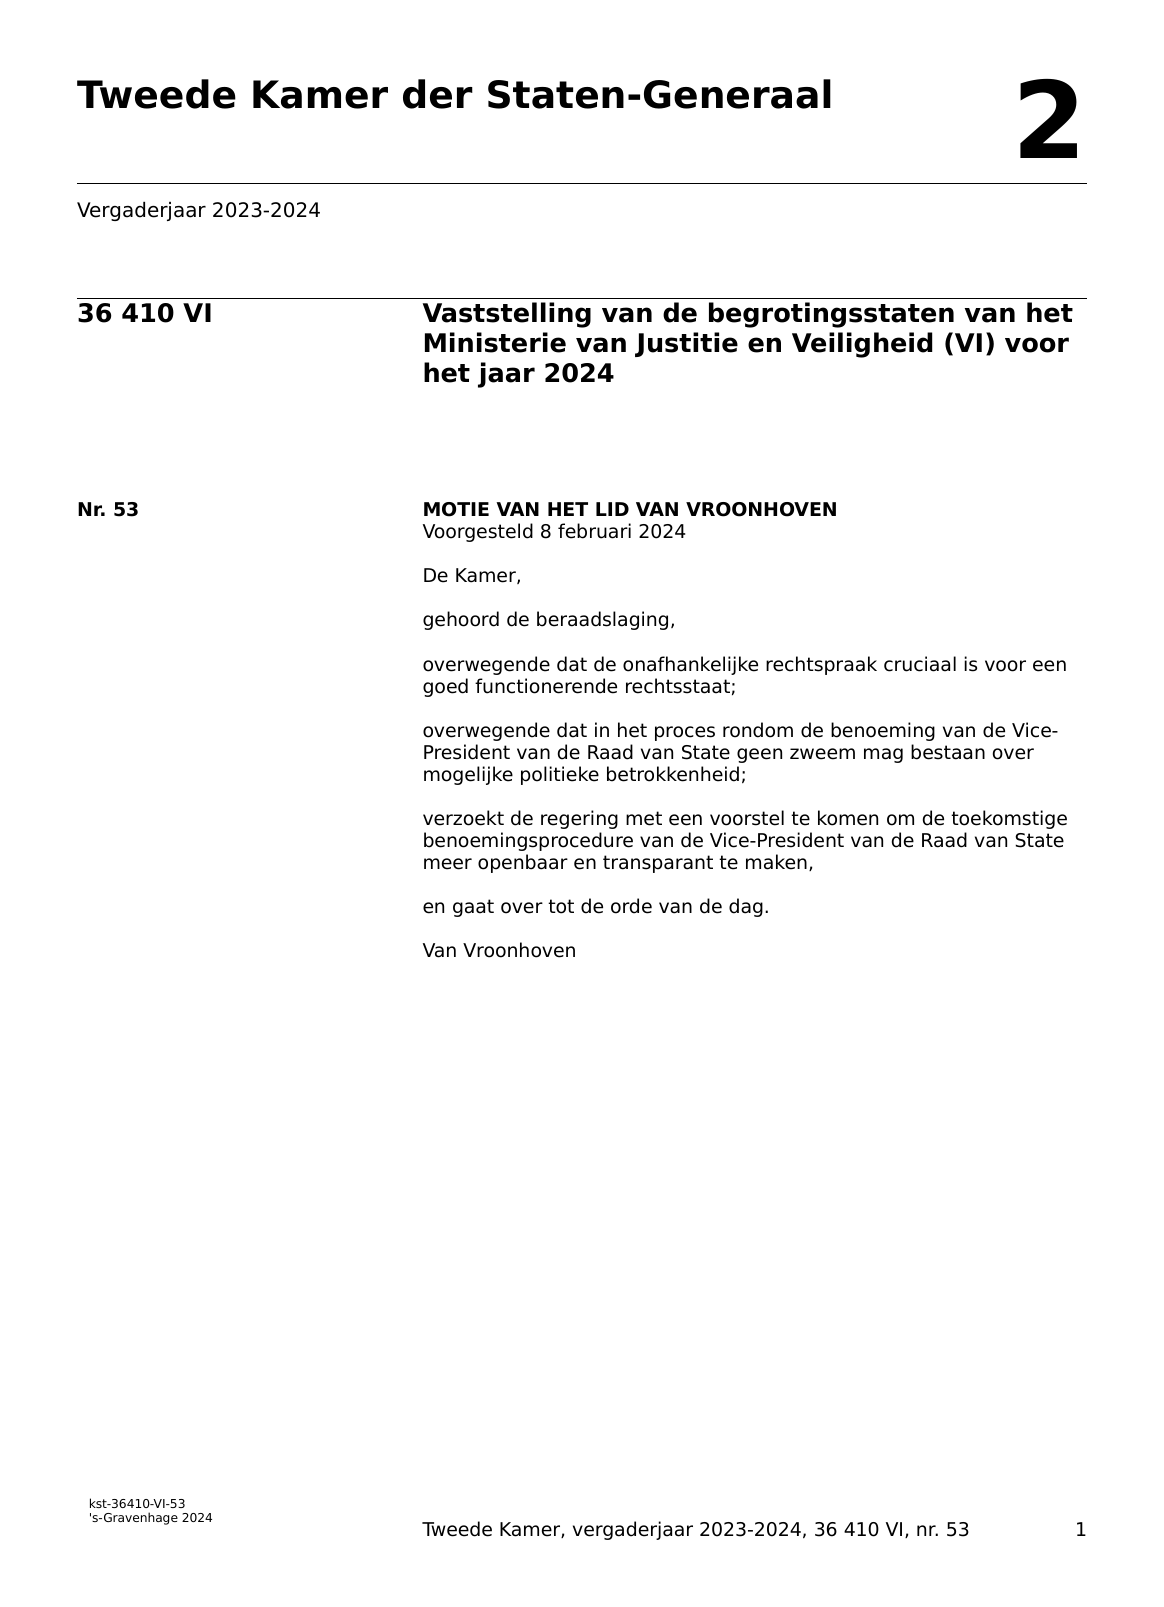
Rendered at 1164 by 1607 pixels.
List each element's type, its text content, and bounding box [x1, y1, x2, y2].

text 's-Gravenhage 2024 [88, 1511, 323, 1525]
subtitle Nr. 53 MOTIE VAN HET LID VAN VROONHOVEN [77, 499, 1087, 521]
text gehoord de beraadslaging, [422, 609, 1087, 631]
text De Kamer, [422, 565, 1087, 587]
text Van Vroonhoven [422, 940, 1087, 962]
text kst-36410-VI-53 [88, 1497, 323, 1511]
text Voorgesteld 8 februari 2024 [422, 521, 1087, 543]
table_header 2 [886, 59, 1087, 183]
subtitle 36 410 VI Vaststelling van de begrotingsstaten van het Ministerie van Justitie en Veiligheid (VI) voor het jaar 2024 [77, 299, 1087, 388]
text en gaat over tot de orde van de dag. [422, 896, 1087, 918]
text overwegende dat in het proces rondom de benoeming van de Vice-President van de Raad van State geen zweem mag bestaan over mogelijke politieke betrokkenheid; [422, 720, 1087, 786]
table_header Tweede Kamer der Staten-Generaal [77, 59, 886, 183]
table_cell Vergaderjaar 2023-2024 [77, 184, 1087, 298]
text verzoekt de regering met een voorstel te komen om de toekomstige benoemingsprocedure van de Vice-President van de Raad van State meer openbaar en transparant te maken, [422, 808, 1087, 874]
text overwegende dat de onafhankelijke rechtspraak cruciaal is voor een goed functionerende rechtsstaat; [422, 653, 1087, 697]
